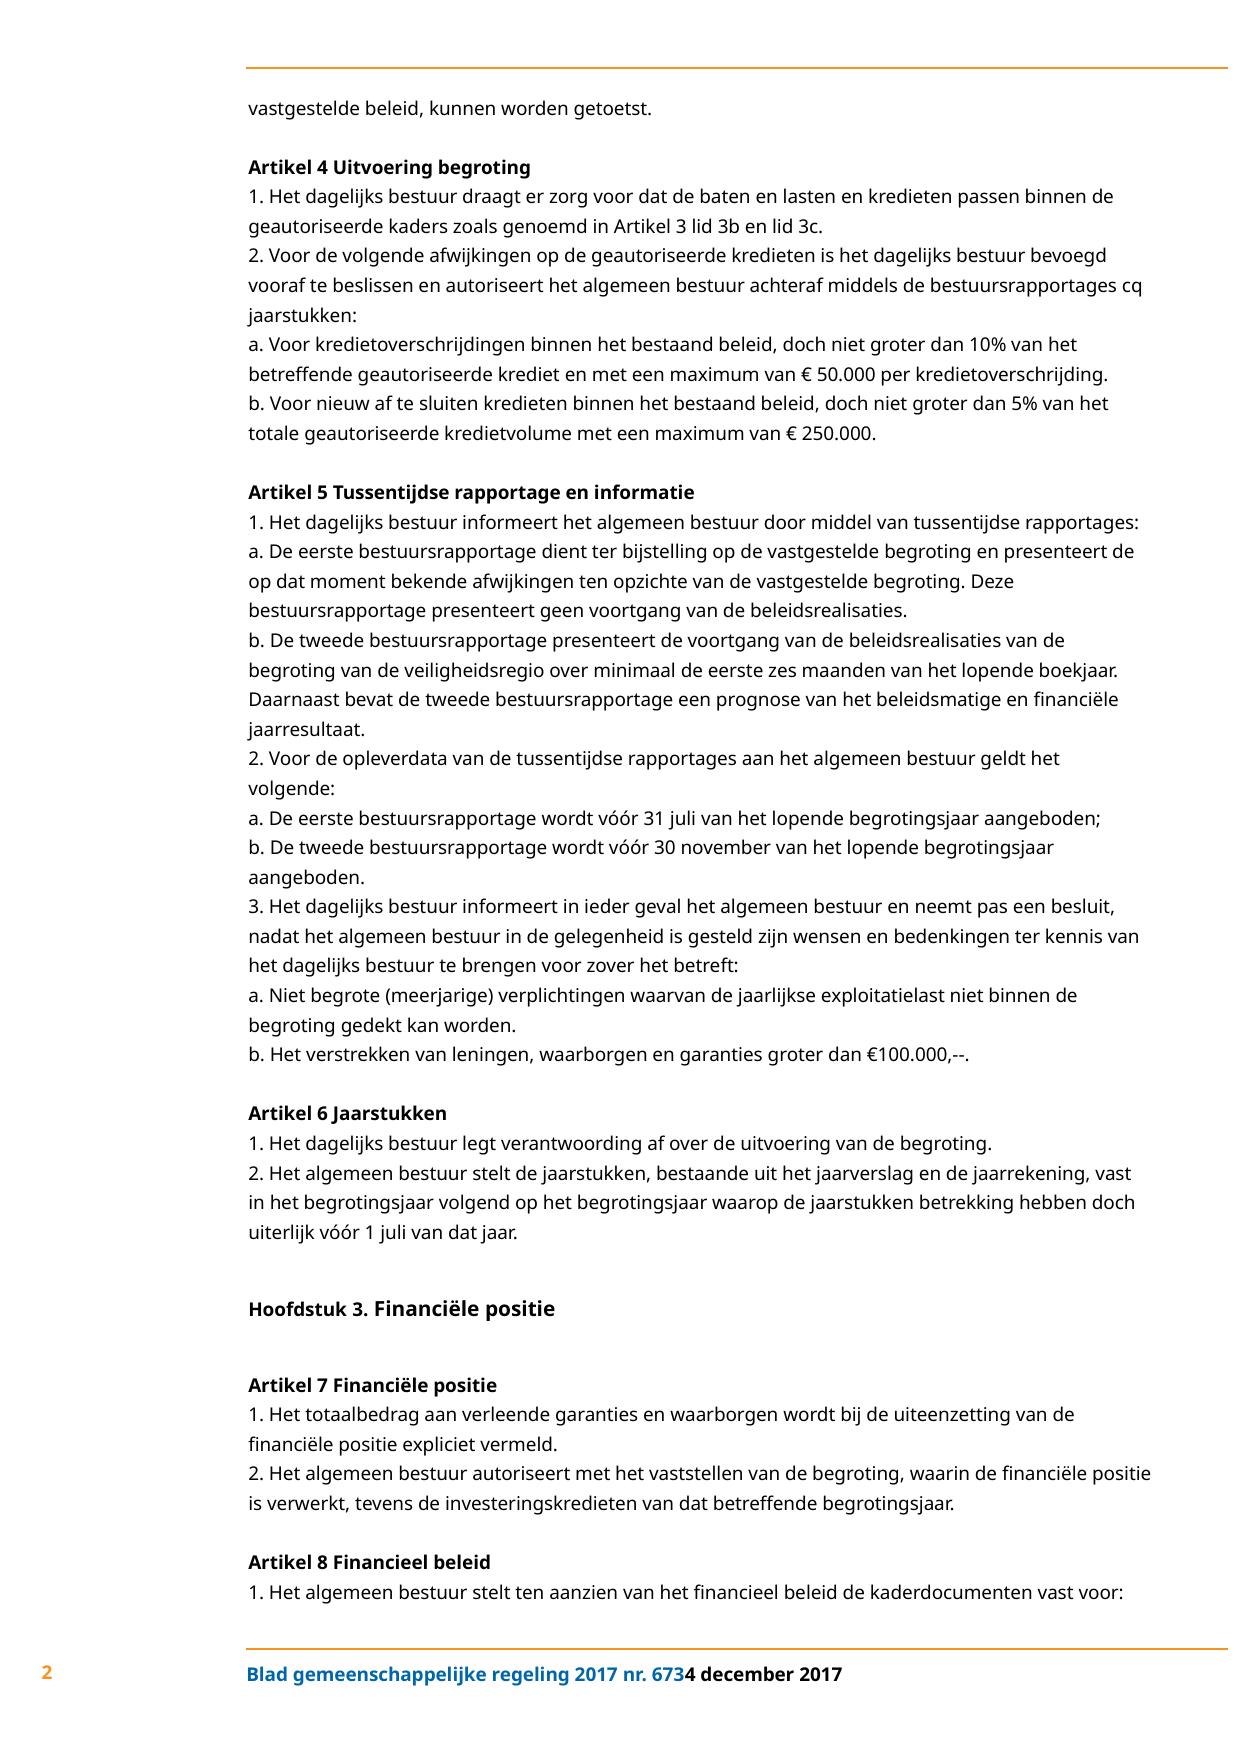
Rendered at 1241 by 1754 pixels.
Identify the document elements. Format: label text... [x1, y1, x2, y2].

text a. De eerste bestuursrapportage dient ter bijstelling op de vastgestelde begroting en presenteert de op dat moment bekende afwijkingen ten opzichte van de vastgestelde begroting. Deze bestuursrapportage presenteert geen voortgang van de beleidsrealisaties. [248, 538, 1152, 623]
text 1. Het dagelijks bestuur draagt er zorg voor dat de baten en lasten en kredieten passen binnen de geautoriseerde kaders zoals genoemd in Artikel 3 lid 3b en lid 3c. [248, 183, 1152, 239]
text Artikel 4 Uitvoering begroting [248, 154, 1152, 180]
text 2. Voor de opleverdata van de tussentijdse rapportages aan het algemeen bestuur geldt het volgende: [248, 746, 1152, 801]
text Hoofdstuk 3. Financiële positie [248, 1294, 1152, 1323]
text b. De tweede bestuursrapportage wordt vóór 30 november van het lopende begrotingsjaar aangeboden. [248, 834, 1152, 890]
text b. Voor nieuw af te sluiten kredieten binnen het bestaand beleid, doch niet groter dan 5% van het totale geautoriseerde kredietvolume met een maximum van € 250.000. [248, 391, 1152, 446]
text 2. Voor de volgende afwijkingen op de geautoriseerde kredieten is het dagelijks bestuur bevoegd vooraf te beslissen en autoriseert het algemeen bestuur achteraf middels de bestuursrapportages cq jaarstukken: [248, 243, 1152, 328]
text 3. Het dagelijks bestuur informeert in ieder geval het algemeen bestuur en neemt pas een besluit, nadat het algemeen bestuur in de gelegenheid is gesteld zijn wensen en bedenkingen ter kennis van het dagelijks bestuur te brengen voor zover het betreft: [248, 893, 1152, 978]
text Artikel 8 Financieel beleid [248, 1549, 1152, 1575]
text a. Niet begrote (meerjarige) verplichtingen waarvan de jaarlijkse exploitatielast niet binnen de begroting gedekt kan worden. [248, 982, 1152, 1038]
text 2. Het algemeen bestuur stelt de jaarstukken, bestaande uit het jaarverslag en de jaarrekening, vast in het begrotingsjaar volgend op het begrotingsjaar waarop de jaarstukken betrekking hebben doch uiterlijk vóór 1 juli van dat jaar. [248, 1160, 1152, 1245]
text vastgestelde beleid, kunnen worden getoetst. [248, 95, 1152, 121]
text 1. Het totaalbedrag aan verleende garanties en waarborgen wordt bij de uiteenzetting van de financiële positie expliciet vermeld. [248, 1401, 1152, 1457]
text 1. Het algemeen bestuur stelt ten aanzien van het financieel beleid de kaderdocumenten vast voor: [248, 1579, 1152, 1605]
text Artikel 6 Jaarstukken [248, 1101, 1152, 1126]
text Artikel 7 Financiële positie [248, 1372, 1152, 1398]
text Artikel 5 Tussentijdse rapportage en informatie [248, 479, 1152, 505]
text b. De tweede bestuursrapportage presenteert de voortgang van de beleidsrealisaties van de begroting van de veiligheidsregio over minimaal de eerste zes maanden van het lopende boekjaar. Daarnaast bevat de tweede bestuursrapportage een prognose van het beleidsmatige en financiële jaarresultaat. [248, 627, 1152, 742]
picture [41, 47, 231, 172]
text a. De eerste bestuursrapportage wordt vóór 31 juli van het lopende begrotingsjaar aangeboden; [248, 805, 1152, 831]
text 2. Het algemeen bestuur autoriseert met het vaststellen van de begroting, waarin de financiële positie is verwerkt, tevens de investeringskredieten van dat betreffende begrotingsjaar. [248, 1461, 1152, 1516]
text 1. Het dagelijks bestuur informeert het algemeen bestuur door middel van tussentijdse rapportages: [248, 509, 1152, 535]
text b. Het verstrekken van leningen, waarborgen en garanties groter dan €100.000,--. [248, 1041, 1152, 1067]
text a. Voor kredietoverschrijdingen binnen het bestaand beleid, doch niet groter dan 10% van het betreffende geautoriseerde krediet en met een maximum van € 50.000 per kredietoverschrijding. [248, 331, 1152, 387]
text 1. Het dagelijks bestuur legt verantwoording af over de uitvoering van de begroting. [248, 1130, 1152, 1156]
